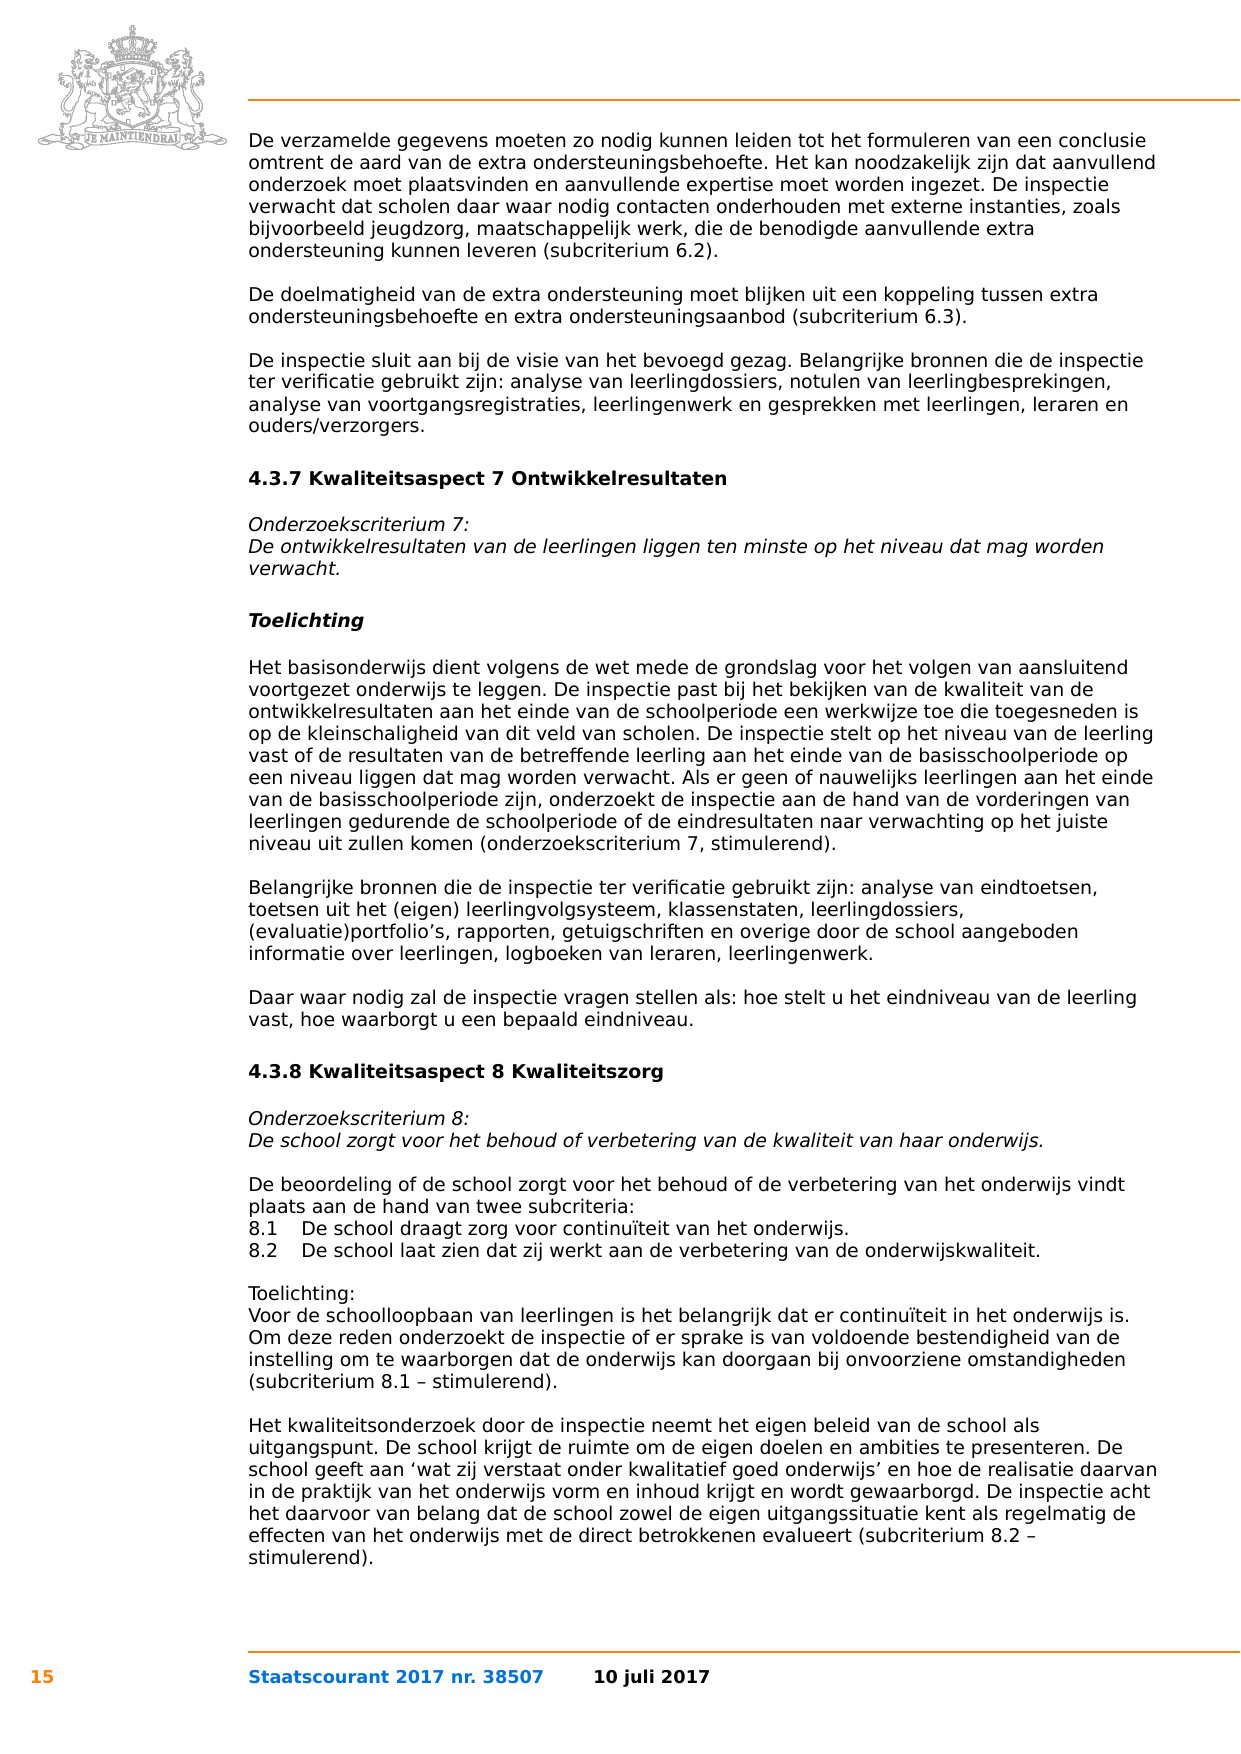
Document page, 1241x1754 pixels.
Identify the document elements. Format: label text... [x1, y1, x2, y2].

subtitle 4.3.8 Kwaliteitsaspect 8 Kwaliteitszorg [248, 1061, 1163, 1083]
text 8.1 De school draagt zorg voor continuïteit van het onderwijs. [248, 1217, 1163, 1239]
text De ontwikkelresultaten van de leerlingen liggen ten minste op het niveau dat mag worden verwacht. [248, 536, 1163, 580]
text De doelmatigheid van de extra ondersteuning moet blijken uit een koppeling tussen extra ondersteuningsbehoefte en extra ondersteuningsaanbod (subcriterium 6.3). [248, 284, 1163, 328]
text De beoordeling of de school zorgt voor het behoud of de verbetering van het onderwijs vindt plaats aan de hand van twee subcriteria: [248, 1173, 1163, 1217]
text Voor de schoolloopbaan van leerlingen is het belangrijk dat er continuïteit in het onderwijs is. Om deze reden onderzoekt de inspectie of er sprake is van voldoende bestendigheid van de instelling om te waarborgen dat de onderwijs kan doorgaan bij onvoorziene omstandigheden [248, 1305, 1163, 1371]
text Toelichting: [248, 1283, 1163, 1305]
text Het basisonderwijs dient volgens de wet mede de grondslag voor het volgen van aansluitend voortgezet onderwijs te leggen. De inspectie past bij het bekijken van de kwaliteit van de ontwikkelresultaten aan het einde van de schoolperiode een werkwijze toe die toegesneden is op de kleinschaligheid van dit veld van scholen. De inspectie stelt op het niveau van de leerling vast of de resultaten van de betreffende leerling aan het einde van de basisschoolperiode op een niveau liggen dat mag worden verwacht. Als er geen of nauwelijks leerlingen aan het einde van de basisschoolperiode zijn, onderzoekt de inspectie aan de hand van de vorderingen van leerlingen gedurende de schoolperiode of de eindresultaten naar verwachting op het juiste niveau uit zullen komen (onderzoekscriterium 7, stimulerend). [248, 657, 1163, 855]
text De school zorgt voor het behoud of verbetering van de kwaliteit van haar onderwijs. [248, 1130, 1163, 1152]
text Onderzoekscriterium 7: [248, 514, 1163, 536]
picture [38, 25, 227, 150]
subtitle Toelichting [248, 610, 1163, 632]
subtitle 4.3.7 Kwaliteitsaspect 7 Ontwikkelresultaten [248, 467, 1163, 489]
text De inspectie sluit aan bij de visie van het bevoegd gezag. Belangrijke bronnen die de inspectie ter verificatie gebruikt zijn: analyse van leerlingdossiers, notulen van leerlingbesprekingen, analyse van voortgangsregistraties, leerlingenwerk en gesprekken met leerlingen, leraren en ouders/verzorgers. [248, 349, 1163, 437]
text Belangrijke bronnen die de inspectie ter verificatie gebruikt zijn: analyse van eindtoetsen, toetsen uit het (eigen) leerlingvolgsysteem, klassenstaten, leerlingdossiers, (evaluatie)portfolio’s, rapporten, getuigschriften en overige door de school aangeboden informatie over leerlingen, logboeken van leraren, leerlingenwerk. [248, 877, 1163, 965]
text Onderzoekscriterium 8: [248, 1108, 1163, 1130]
text Het kwaliteitsonderzoek door de inspectie neemt het eigen beleid van de school als uitgangspunt. De school krijgt de ruimte om de eigen doelen en ambities te presenteren. De school geeft aan ‘wat zij verstaat onder kwalitatief goed onderwijs’ en hoe de realisatie daarvan in de praktijk van het onderwijs vorm en inhoud krijgt en wordt gewaarborgd. De inspectie acht het daarvoor van belang dat de school zowel de eigen uitgangssituatie kent als regelmatig de effecten van het onderwijs met de direct betrokkenen evalueert (subcriterium 8.2 – stimulerend). [248, 1415, 1163, 1569]
text De verzamelde gegevens moeten zo nodig kunnen leiden tot het formuleren van een conclusie omtrent de aard van de extra ondersteuningsbehoefte. Het kan noodzakelijk zijn dat aanvullend onderzoek moet plaatsvinden en aanvullende expertise moet worden ingezet. De inspectie verwacht dat scholen daar waar nodig contacten onderhouden met externe instanties, zoals bijvoorbeeld jeugdzorg, maatschappelijk werk, die de benodigde aanvullende extra ondersteuning kunnen leveren (subcriterium 6.2). [248, 130, 1163, 262]
text (subcriterium 8.1 – stimulerend). [248, 1371, 1163, 1393]
text 8.2 De school laat zien dat zij werkt aan de verbetering van de onderwijskwaliteit. [248, 1239, 1163, 1261]
text Daar waar nodig zal de inspectie vragen stellen als: hoe stelt u het eindniveau van de leerling vast, hoe waarborgt u een bepaald eindniveau. [248, 987, 1163, 1031]
